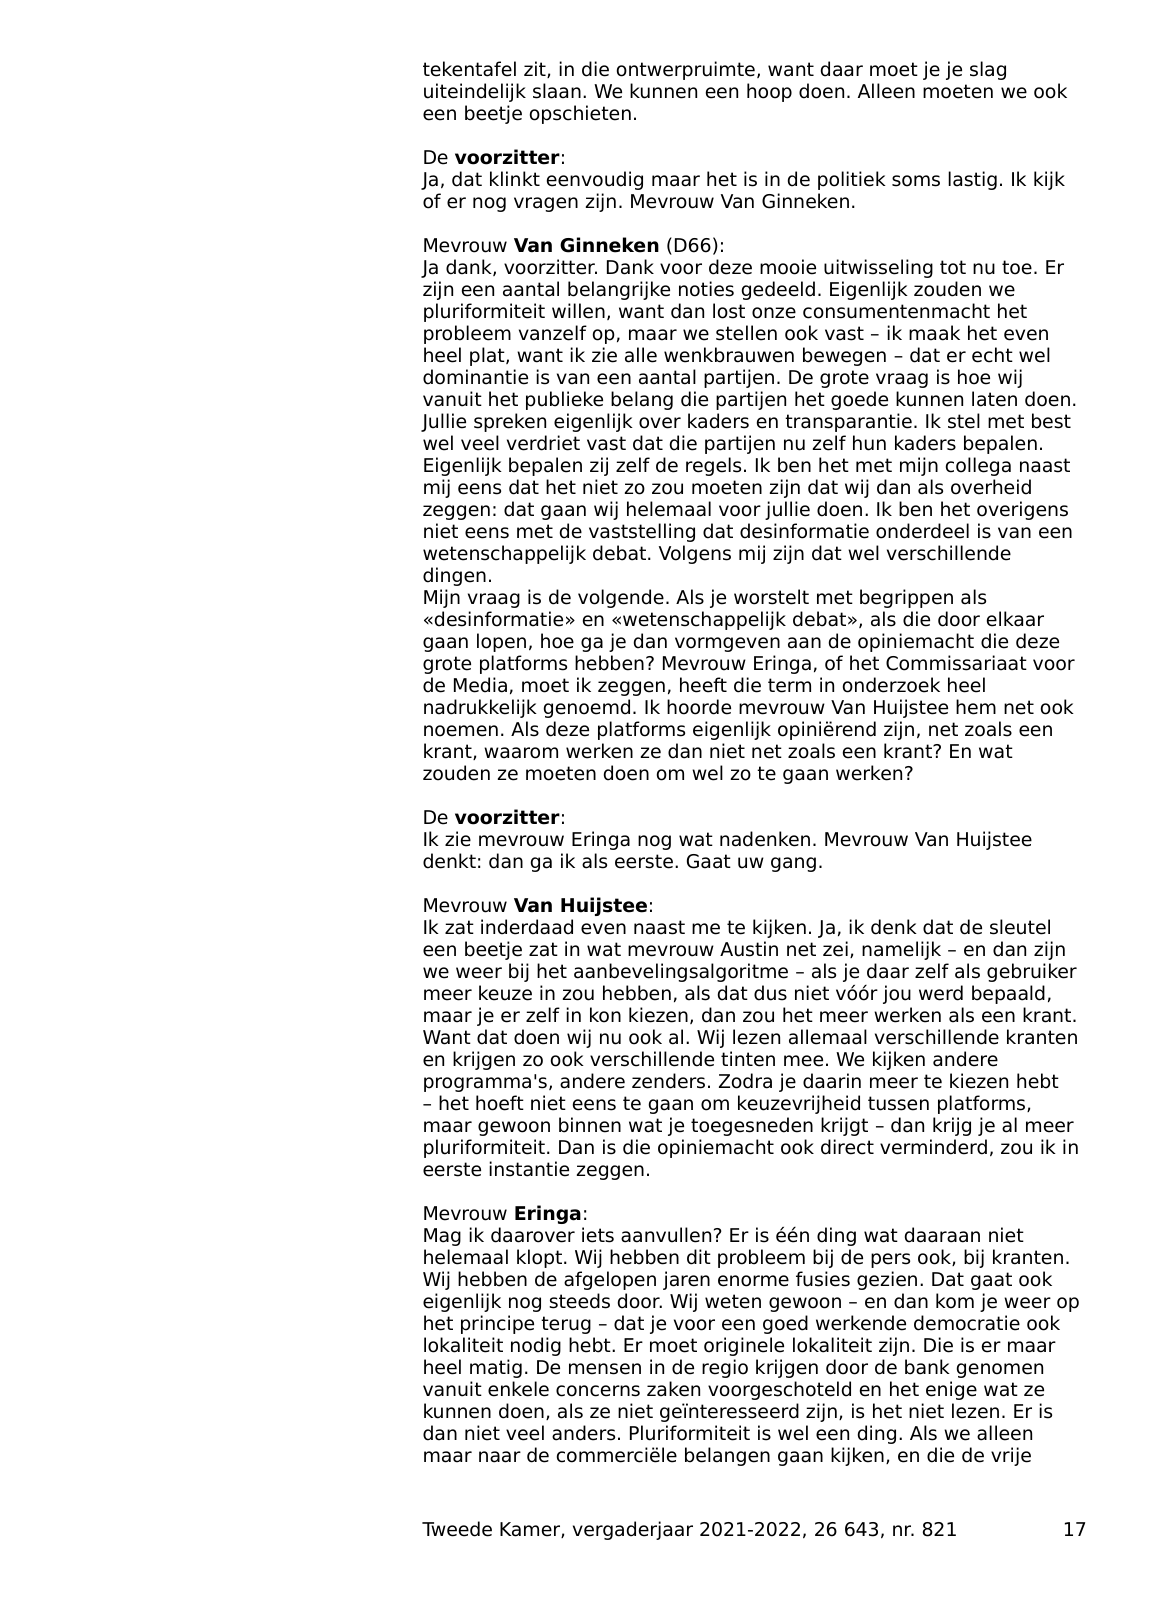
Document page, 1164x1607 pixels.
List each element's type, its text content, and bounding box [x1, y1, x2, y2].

text Ik zat inderdaad even naast me te kijken. Ja, ik denk dat de sleutel een beetje zat in wat mevrouw Austin net zei, namelijk – en dan zijn we weer bij het aanbevelingsalgoritme – als je daar zelf als gebruiker meer keuze in zou hebben, als dat dus niet vóór jou werd bepaald, maar je er zelf in kon kiezen, dan zou het meer werken als een krant. Want dat doen wij nu ook al. Wij lezen allemaal verschillende kranten en krijgen zo ook verschillende tinten mee. We kijken andere programma's, andere zenders. Zodra je daarin meer te kiezen hebt – het hoeft niet eens te gaan om keuzevrijheid tussen platforms, maar gewoon binnen wat je toegesneden krijgt – dan krijg je al meer pluriformiteit. Dan is die opiniemacht ook direct verminderd, zou ik in eerste instantie zeggen. [422, 917, 1087, 1181]
text Mijn vraag is de volgende. Als je worstelt met begrippen als «desinformatie» en «wetenschappelijk debat», als die door elkaar gaan lopen, hoe ga je dan vormgeven aan de opiniemacht die deze grote platforms hebben? Mevrouw Eringa, of het Commissariaat voor de Media, moet ik zeggen, heeft die term in onderzoek heel nadrukkelijk genoemd. Ik hoorde mevrouw Van Huijstee hem net ook noemen. Als deze platforms eigenlijk opiniërend zijn, net zoals een krant, waarom werken ze dan niet net zoals een krant? En wat zouden ze moeten doen om wel zo te gaan werken? [422, 587, 1087, 785]
text Mevrouw Van Ginneken (D66): [422, 235, 1087, 257]
text Ik zie mevrouw Eringa nog wat nadenken. Mevrouw Van Huijstee denkt: dan ga ik als eerste. Gaat uw gang. [422, 829, 1087, 873]
text Mevrouw Eringa: [422, 1203, 1087, 1225]
text Ja, dat klinkt eenvoudig maar het is in de politiek soms lastig. Ik kijk of er nog vragen zijn. Mevrouw Van Ginneken. [422, 169, 1087, 213]
text Mevrouw Van Huijstee: [422, 895, 1087, 917]
text De voorzitter: [422, 147, 1087, 169]
text Ja dank, voorzitter. Dank voor deze mooie uitwisseling tot nu toe. Er zijn een aantal belangrijke noties gedeeld. Eigenlijk zouden we pluriformiteit willen, want dan lost onze consumentenmacht het probleem vanzelf op, maar we stellen ook vast – ik maak het even heel plat, want ik zie alle wenkbrauwen bewegen – dat er echt wel dominantie is van een aantal partijen. De grote vraag is hoe wij vanuit het publieke belang die partijen het goede kunnen laten doen. Jullie spreken eigenlijk over kaders en transparantie. Ik stel met best wel veel verdriet vast dat die partijen nu zelf hun kaders bepalen. Eigenlijk bepalen zij zelf de regels. Ik ben het met mijn collega naast mij eens dat het niet zo zou moeten zijn dat wij dan als overheid zeggen: dat gaan wij helemaal voor jullie doen. Ik ben het overigens niet eens met de vaststelling dat desinformatie onderdeel is van een wetenschappelijk debat. Volgens mij zijn dat wel verschillende dingen. [422, 257, 1087, 587]
text De voorzitter: [422, 807, 1087, 829]
text tekentafel zit, in die ontwerpruimte, want daar moet je je slag uiteindelijk slaan. We kunnen een hoop doen. Alleen moeten we ook een beetje opschieten. [422, 59, 1087, 125]
text Mag ik daarover iets aanvullen? Er is één ding wat daaraan niet helemaal klopt. Wij hebben dit probleem bij de pers ook, bij kranten. Wij hebben de afgelopen jaren enorme fusies gezien. Dat gaat ook eigenlijk nog steeds door. Wij weten gewoon – en dan kom je weer op het principe terug – dat je voor een goed werkende democratie ook lokaliteit nodig hebt. Er moet originele lokaliteit zijn. Die is er maar heel matig. De mensen in de regio krijgen door de bank genomen vanuit enkele concerns zaken voorgeschoteld en het enige wat ze kunnen doen, als ze niet geïnteresseerd zijn, is het niet lezen. Er is dan niet veel anders. Pluriformiteit is wel een ding. Als we alleen maar naar de commerciële belangen gaan kijken, en die de vrije [422, 1225, 1087, 1467]
